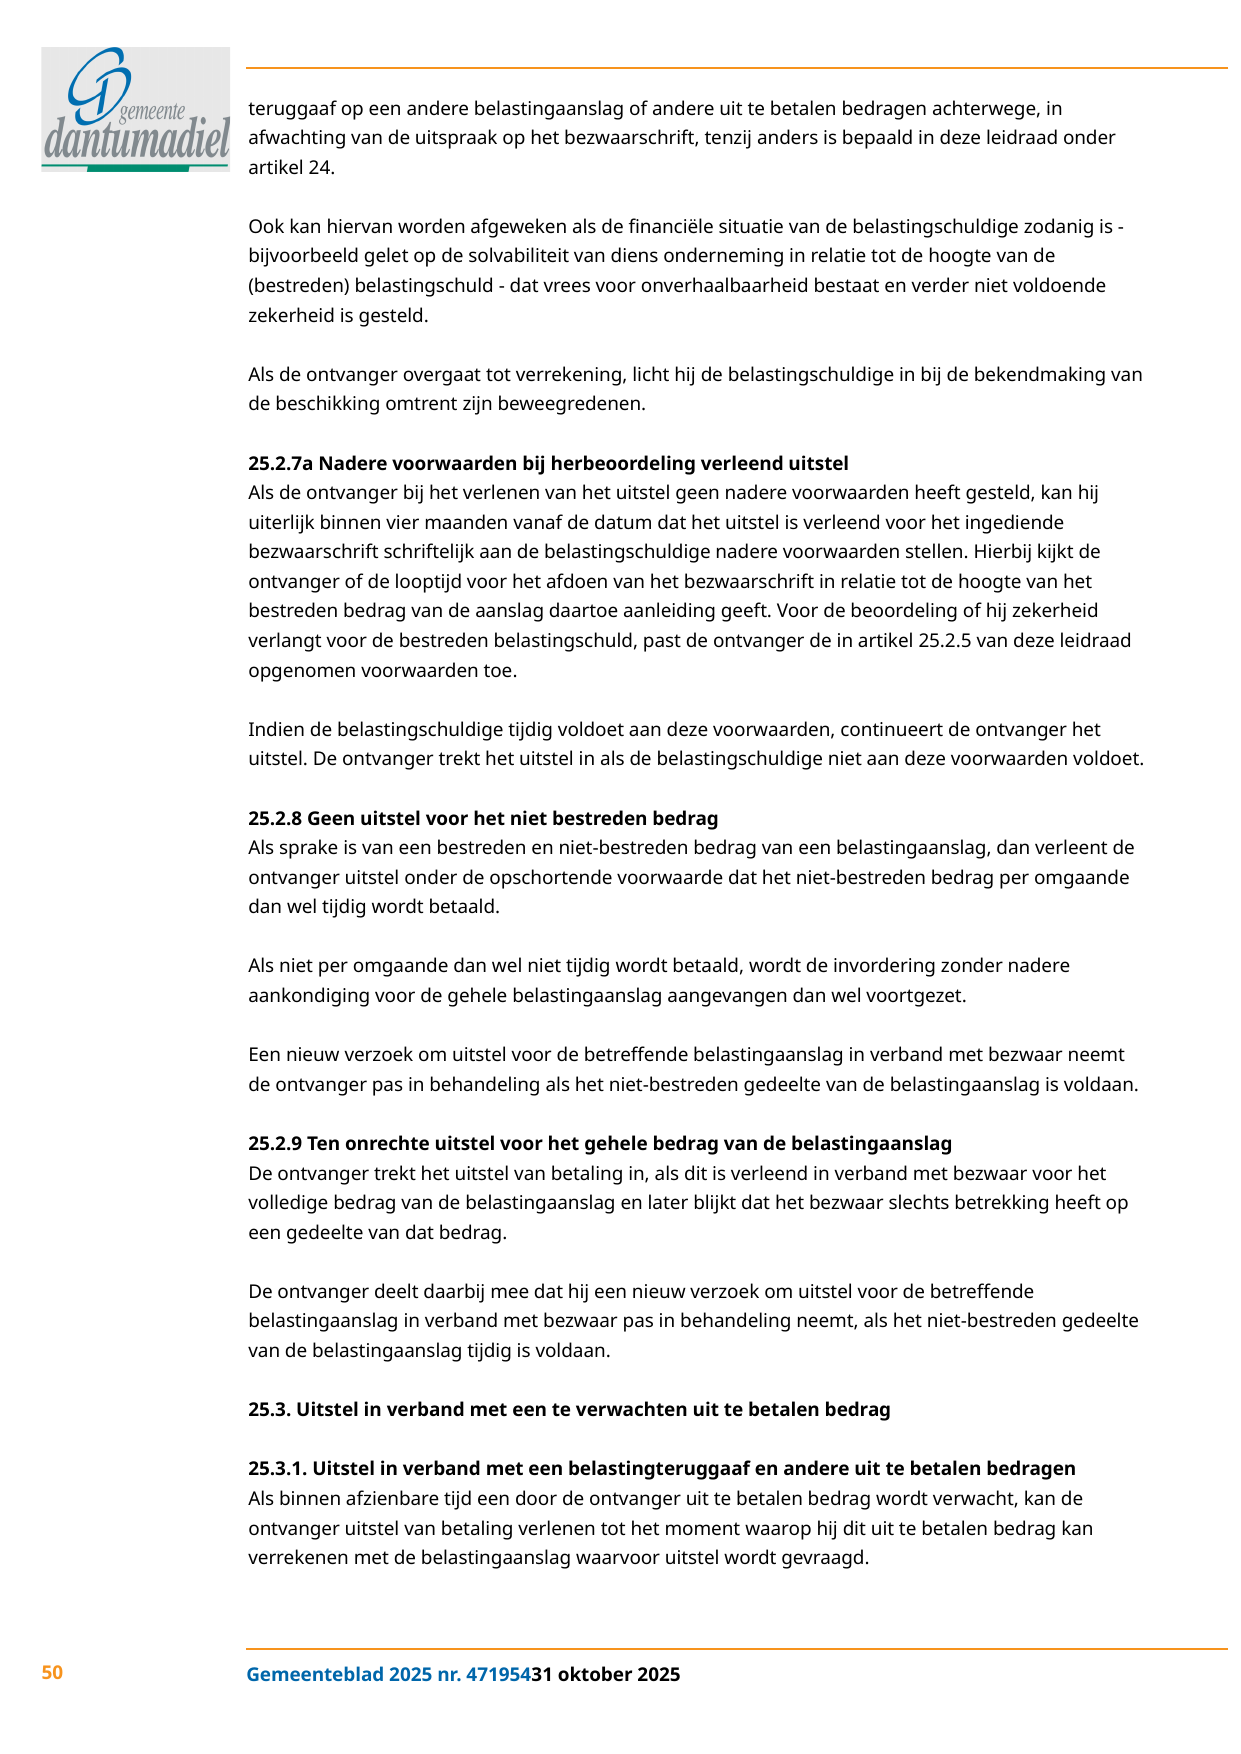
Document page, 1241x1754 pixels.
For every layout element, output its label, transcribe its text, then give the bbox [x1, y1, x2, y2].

text 25.2.8 Geen uitstel voor het niet bestreden bedrag [248, 805, 1152, 831]
text 25.2.7a Nadere voorwaarden bij herbeoordeling verleend uitstel [248, 450, 1152, 476]
text De ontvanger trekt het uitstel van betaling in, als dit is verleend in verband met bezwaar voor het volledige bedrag van de belastingaanslag en later blijkt dat het bezwaar slechts betrekking heeft op een gedeelte van dat bedrag. [248, 1160, 1152, 1245]
text Als sprake is van een bestreden en niet-bestreden bedrag van een belastingaanslag, dan verleent de ontvanger uitstel onder de opschortende voorwaarde dat het niet-bestreden bedrag per omgaande dan wel tijdig wordt betaald. [248, 834, 1152, 919]
text Als niet per omgaande dan wel niet tijdig wordt betaald, wordt de invordering zonder nadere aankondiging voor de gehele belastingaanslag aangevangen dan wel voortgezet. [248, 953, 1152, 1008]
text 25.3. Uitstel in verband met een te verwachten uit te betalen bedrag [248, 1396, 1152, 1422]
text Als de ontvanger bij het verlenen van het uitstel geen nadere voorwaarden heeft gesteld, kan hij uiterlijk binnen vier maanden vanaf de datum dat het uitstel is verleend voor het ingediende bezwaarschrift schriftelijk aan de belastingschuldige nadere voorwaarden stellen. Hierbij kijkt de ontvanger of de looptijd voor het afdoen van het bezwaarschrift in relatie tot de hoogte van het bestreden bedrag van de aanslag daartoe aanleiding geeft. Voor de beoordeling of hij zekerheid verlangt voor de bestreden belastingschuld, past de ontvanger de in artikel 25.2.5 van deze leidraad opgenomen voorwaarden toe. [248, 479, 1152, 683]
text Een nieuw verzoek om uitstel voor de betreffende belastingaanslag in verband met bezwaar neemt de ontvanger pas in behandeling als het niet-bestreden gedeelte van de belastingaanslag is voldaan. [248, 1041, 1152, 1097]
text Als binnen afzienbare tijd een door de ontvanger uit te betalen bedrag wordt verwacht, kan de ontvanger uitstel van betaling verlenen tot het moment waarop hij dit uit te betalen bedrag kan verrekenen met de belastingaanslag waarvoor uitstel wordt gevraagd. [248, 1485, 1152, 1570]
text Als de ontvanger overgaat tot verrekening, licht hij de belastingschuldige in bij de bekendmaking van de beschikking omtrent zijn beweegredenen. [248, 361, 1152, 416]
text De ontvanger deelt daarbij mee dat hij een nieuw verzoek om uitstel voor de betreffende belastingaanslag in verband met bezwaar pas in behandeling neemt, als het niet-bestreden gedeelte van de belastingaanslag tijdig is voldaan. [248, 1278, 1152, 1363]
picture [41, 47, 231, 172]
text teruggaaf op een andere belastingaanslag of andere uit te betalen bedragen achterwege, in afwachting van de uitspraak op het bezwaarschrift, tenzij anders is bepaald in deze leidraad onder artikel 24. [248, 95, 1152, 180]
text 25.2.9 Ten onrechte uitstel voor het gehele bedrag van de belastingaanslag [248, 1130, 1152, 1156]
text Indien de belastingschuldige tijdig voldoet aan deze voorwaarden, continueert de ontvanger het uitstel. De ontvanger trekt het uitstel in als de belastingschuldige niet aan deze voorwaarden voldoet. [248, 716, 1152, 771]
text Ook kan hiervan worden afgeweken als de financiële situatie van de belastingschuldige zodanig is - bijvoorbeeld gelet op de solvabiliteit van diens onderneming in relatie tot de hoogte van de (bestreden) belastingschuld - dat vrees voor onverhaalbaarheid bestaat en verder niet voldoende zekerheid is gesteld. [248, 213, 1152, 328]
text 25.3.1. Uitstel in verband met een belastingteruggaaf en andere uit te betalen bedragen [248, 1456, 1152, 1481]
